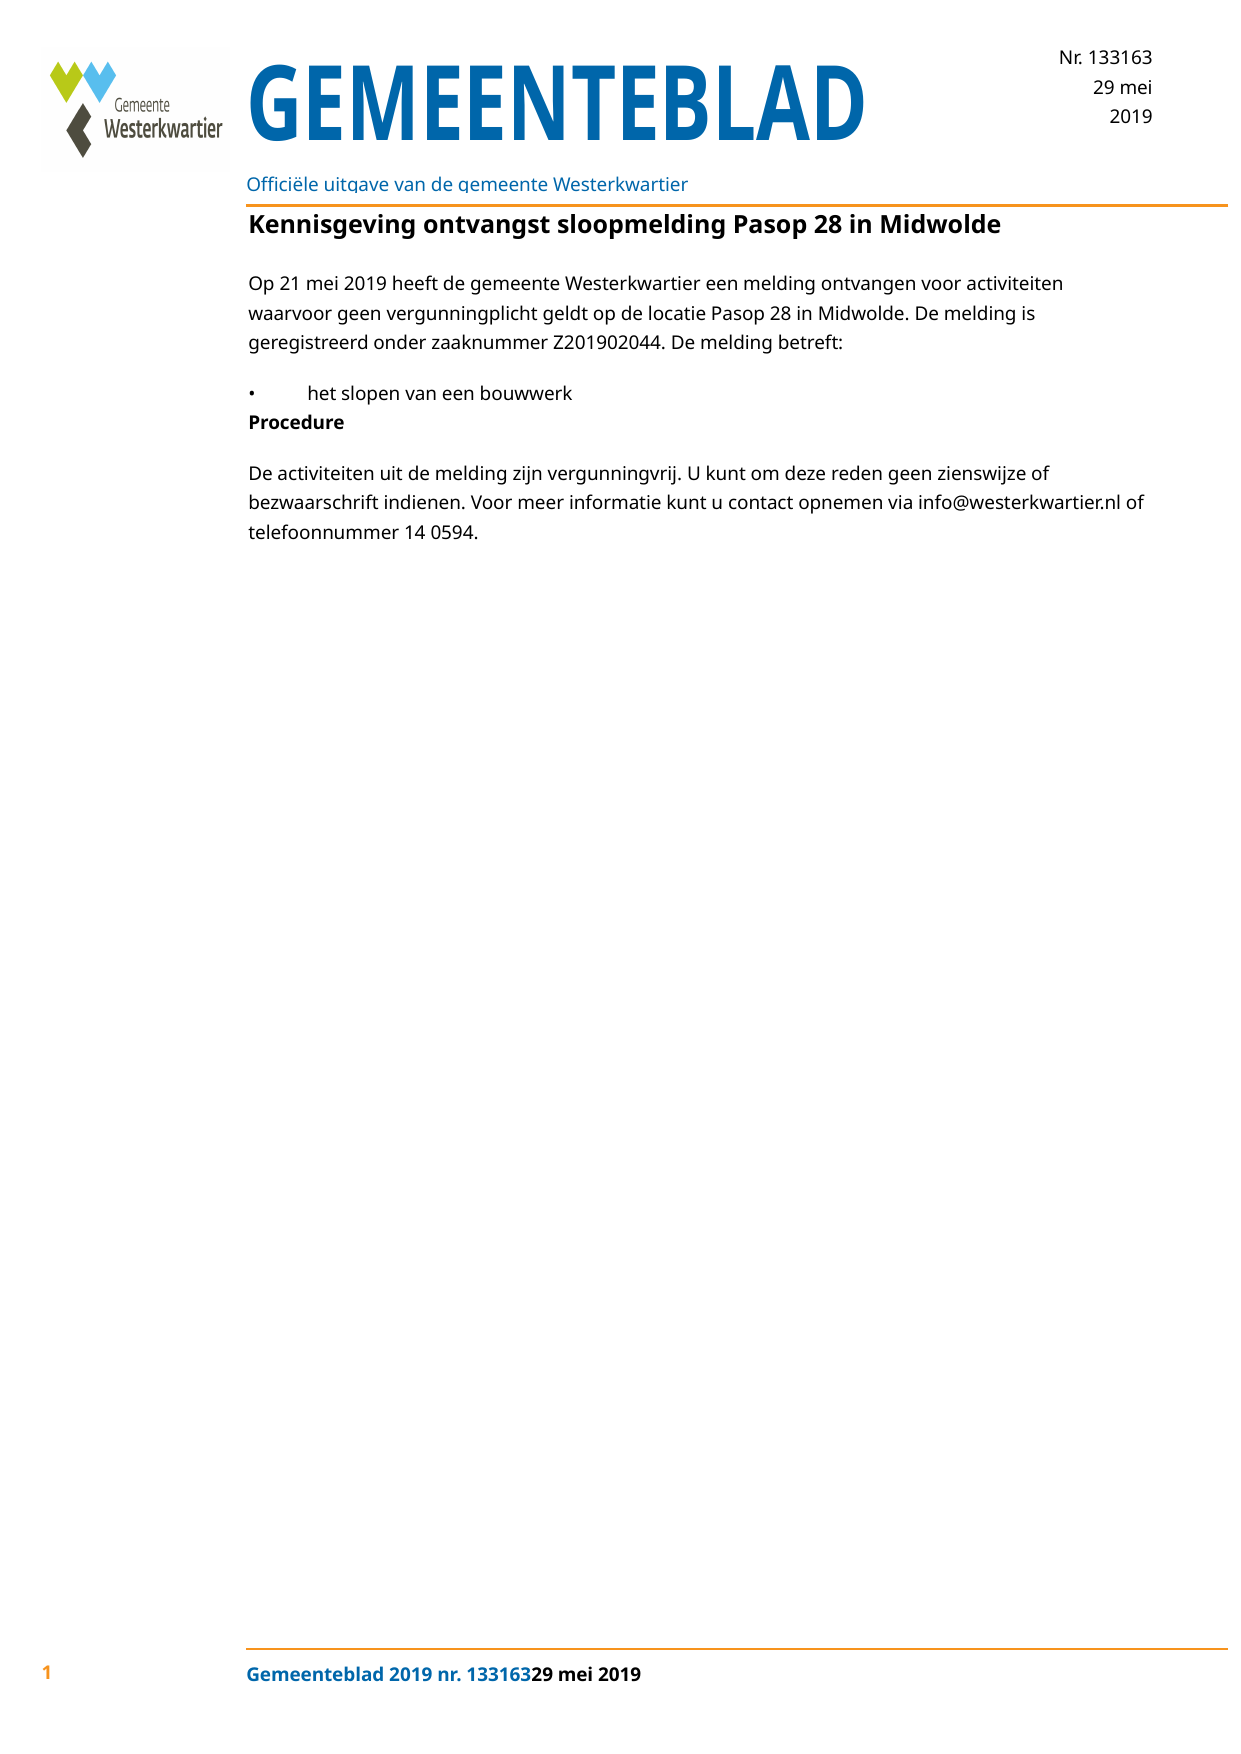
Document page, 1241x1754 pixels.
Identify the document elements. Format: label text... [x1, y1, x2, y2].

text Kennisgeving ontvangst sloopmelding Pasop 28 in Midwolde [248, 207, 1152, 241]
text De activiteiten uit de melding zijn vergunningvrij. U kunt om deze reden geen zienswijze of bezwaarschrift indienen. Voor meer informatie kunt u contact opnemen via info@westerkwartier.nl of telefoonnummer 14 0594. [248, 460, 1152, 545]
list het slopen van een bouwwerk [248, 380, 1152, 406]
picture [41, 47, 231, 172]
text Op 21 mei 2019 heeft de gemeente Westerkwartier een melding ontvangen voor activiteiten waarvoor geen vergunningplicht geldt op de locatie Pasop 28 in Midwolde. De melding is geregistreerd onder zaaknummer Z201902044. De melding betreft: [248, 270, 1152, 355]
text Procedure [248, 409, 1152, 435]
